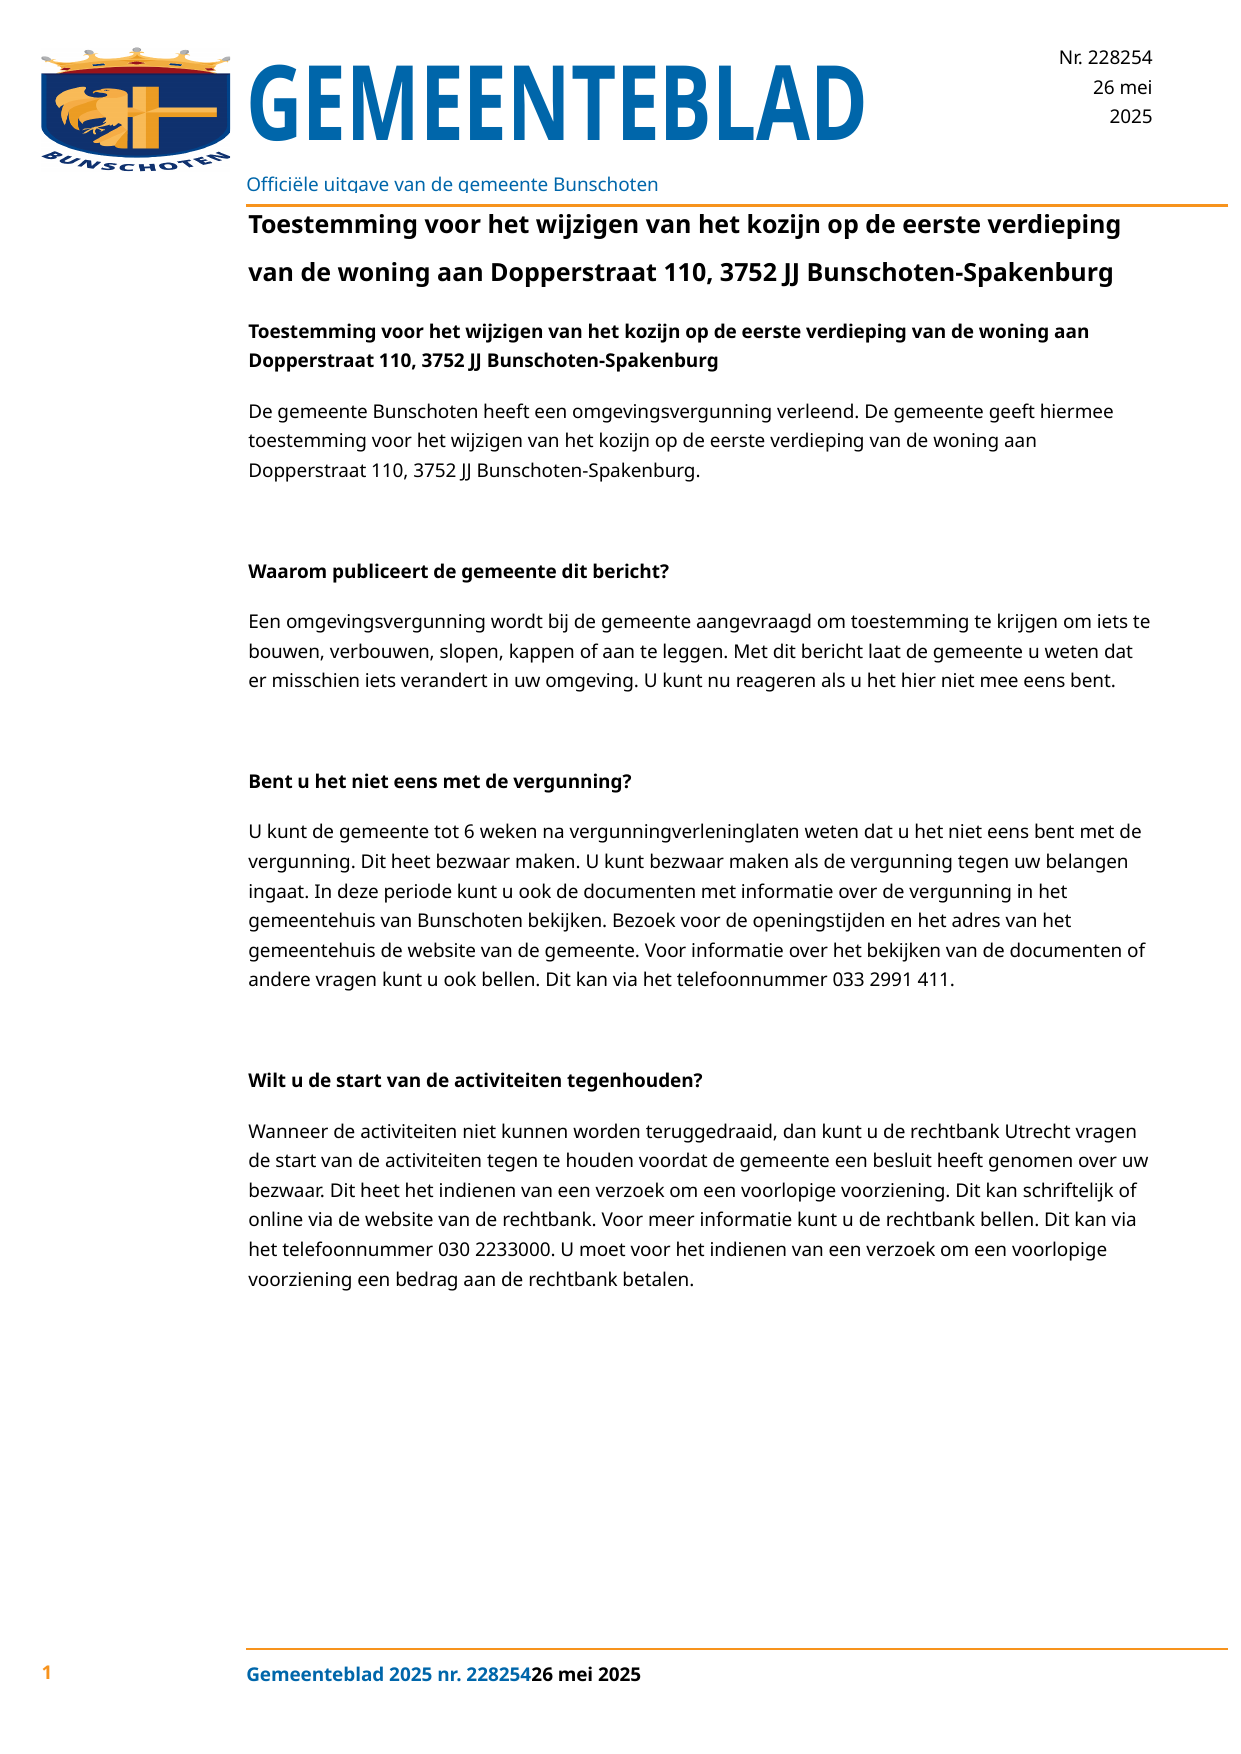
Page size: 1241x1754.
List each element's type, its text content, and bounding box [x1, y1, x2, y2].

text Toestemming voor het wijzigen van het kozijn op de eerste verdieping van de woning aan Dopperstraat 110, 3752 JJ Bunschoten-Spakenburg [248, 318, 1152, 373]
text De gemeente Bunschoten heeft een omgevingsvergunning verleend. De gemeente geeft hiermee toestemming voor het wijzigen van het kozijn op de eerste verdieping van de woning aan Dopperstraat 110, 3752 JJ Bunschoten-Spakenburg. [248, 398, 1152, 483]
text Toestemming voor het wijzigen van het kozijn op de eerste verdieping van de woning aan Dopperstraat 110, 3752 JJ Bunschoten-Spakenburg [248, 207, 1152, 288]
text Wanneer de activiteiten niet kunnen worden teruggedraaid, dan kunt u de rechtbank Utrecht vragen de start van de activiteiten tegen te houden voordat de gemeente een besluit heeft genomen over uw bezwaar. Dit heet het indienen van een verzoek om een voorlopige voorziening. Dit kan schriftelijk of online via de website van de rechtbank. Voor meer informatie kunt u de rechtbank bellen. Dit kan via het telefoonnummer 030 2233000. U moet voor het indienen van een verzoek om een voorlopige voorziening een bedrag aan de rechtbank betalen. [248, 1118, 1152, 1292]
text U kunt de gemeente tot 6 weken na vergunningverleninglaten weten dat u het niet eens bent met de vergunning. Dit heet bezwaar maken. U kunt bezwaar maken als de vergunning tegen uw belangen ingaat. In deze periode kunt u ook de documenten met informatie over de vergunning in het gemeentehuis van Bunschoten bekijken. Bezoek voor de openingstijden en het adres van het gemeentehuis de website van de gemeente. Voor informatie over het bekijken van de documenten of andere vragen kunt u ook bellen. Dit kan via het telefoonnummer 033 2991 411. [248, 819, 1152, 992]
text Een omgevingsvergunning wordt bij de gemeente aangevraagd om toestemming te krijgen om iets te bouwen, verbouwen, slopen, kappen of aan te leggen. Met dit bericht laat de gemeente u weten dat er misschien iets verandert in uw omgeving. U kunt nu reageren als u het hier niet mee eens bent. [248, 608, 1152, 693]
text Bent u het niet eens met de vergunning? [248, 768, 1152, 794]
picture [41, 47, 231, 172]
text Waarom publiceert de gemeente dit bericht? [248, 558, 1152, 584]
text Wilt u de start van de activiteiten tegenhouden? [248, 1067, 1152, 1093]
